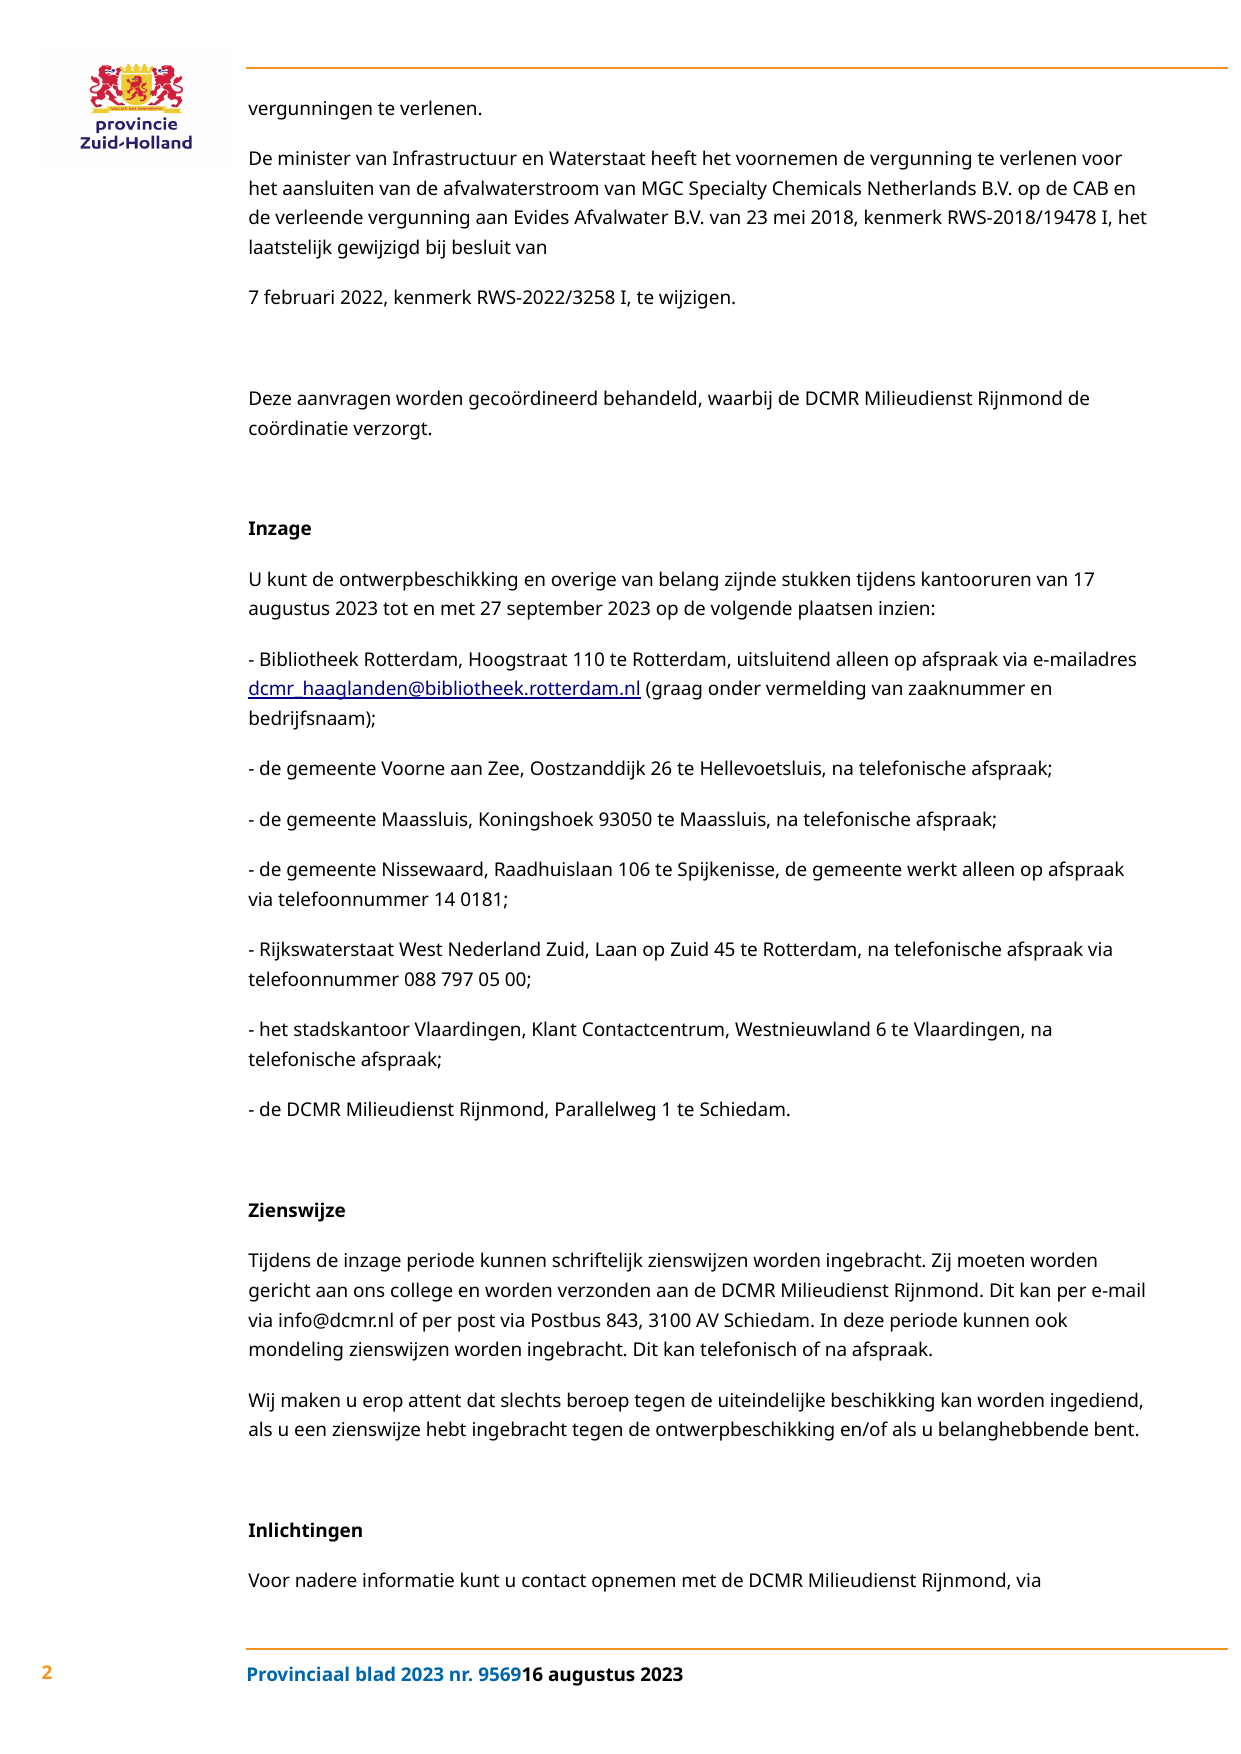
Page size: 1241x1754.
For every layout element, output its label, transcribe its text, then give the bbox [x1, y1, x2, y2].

text Inzage [248, 516, 1152, 541]
text U kunt de ontwerpbeschikking en overige van belang zijnde stukken tijdens kantooruren van 17 augustus 2023 tot en met 27 september 2023 op de volgende plaatsen inzien: [248, 566, 1152, 621]
text vergunningen te verlenen. [248, 95, 1152, 121]
text Deze aanvragen worden gecoördineerd behandeld, waarbij de DCMR Milieudienst Rijnmond de coördinatie verzorgt. [248, 385, 1152, 441]
text 7 februari 2022, kenmerk RWS-2022/3258 I, te wijzigen. [248, 284, 1152, 310]
text Zienswijze [248, 1197, 1152, 1223]
text - de gemeente Nissewaard, Raadhuislaan 106 te Spijkenisse, de gemeente werkt alleen op afspraak via telefoonnummer 14 0181; [248, 856, 1152, 912]
text - de gemeente Voorne aan Zee, Oostzanddijk 26 te Hellevoetsluis, na telefonische afspraak; [248, 756, 1152, 781]
picture [41, 47, 231, 172]
text Wij maken u erop attent dat slechts beroep tegen de uiteindelijke beschikking kan worden ingediend, als u een zienswijze hebt ingebracht tegen de ontwerpbeschikking en/of als u belanghebbende bent. [248, 1387, 1152, 1442]
text - Rijkswaterstaat West Nederland Zuid, Laan op Zuid 45 te Rotterdam, na telefonische afspraak via telefoonnummer 088 797 05 00; [248, 936, 1152, 992]
text - de gemeente Maassluis, Koningshoek 93050 te Maassluis, na telefonische afspraak; [248, 806, 1152, 832]
text Voor nadere informatie kunt u contact opnemen met de DCMR Milieudienst Rijnmond, via [248, 1568, 1152, 1593]
text - Bibliotheek Rotterdam, Hoogstraat 110 te Rotterdam, uitsluitend alleen op afspraak via e-mailadres dcmr_haaglanden@bibliotheek.rotterdam.nl (graag onder vermelding van zaaknummer en bedrijfsnaam); [248, 646, 1152, 731]
text Tijdens de inzage periode kunnen schriftelijk zienswijzen worden ingebracht. Zij moeten worden gericht aan ons college en worden verzonden aan de DCMR Milieudienst Rijnmond. Dit kan per e-mail via info@dcmr.nl of per post via Postbus 843, 3100 AV Schiedam. In deze periode kunnen ook mondeling zienswijzen worden ingebracht. Dit kan telefonisch of na afspraak. [248, 1248, 1152, 1362]
text - het stadskantoor Vlaardingen, Klant Contactcentrum, Westnieuwland 6 te Vlaardingen, na telefonische afspraak; [248, 1016, 1152, 1072]
text De minister van Infrastructuur en Waterstaat heeft het voornemen de vergunning te verlenen voor het aansluiten van de afvalwaterstroom van MGC Specialty Chemicals Netherlands B.V. op de CAB en de verleende vergunning aan Evides Afvalwater B.V. van 23 mei 2018, kenmerk RWS-2018/19478 I, het laatstelijk gewijzigd bij besluit van [248, 145, 1152, 260]
text - de DCMR Milieudienst Rijnmond, Parallelweg 1 te Schiedam. [248, 1096, 1152, 1122]
text Inlichtingen [248, 1517, 1152, 1543]
